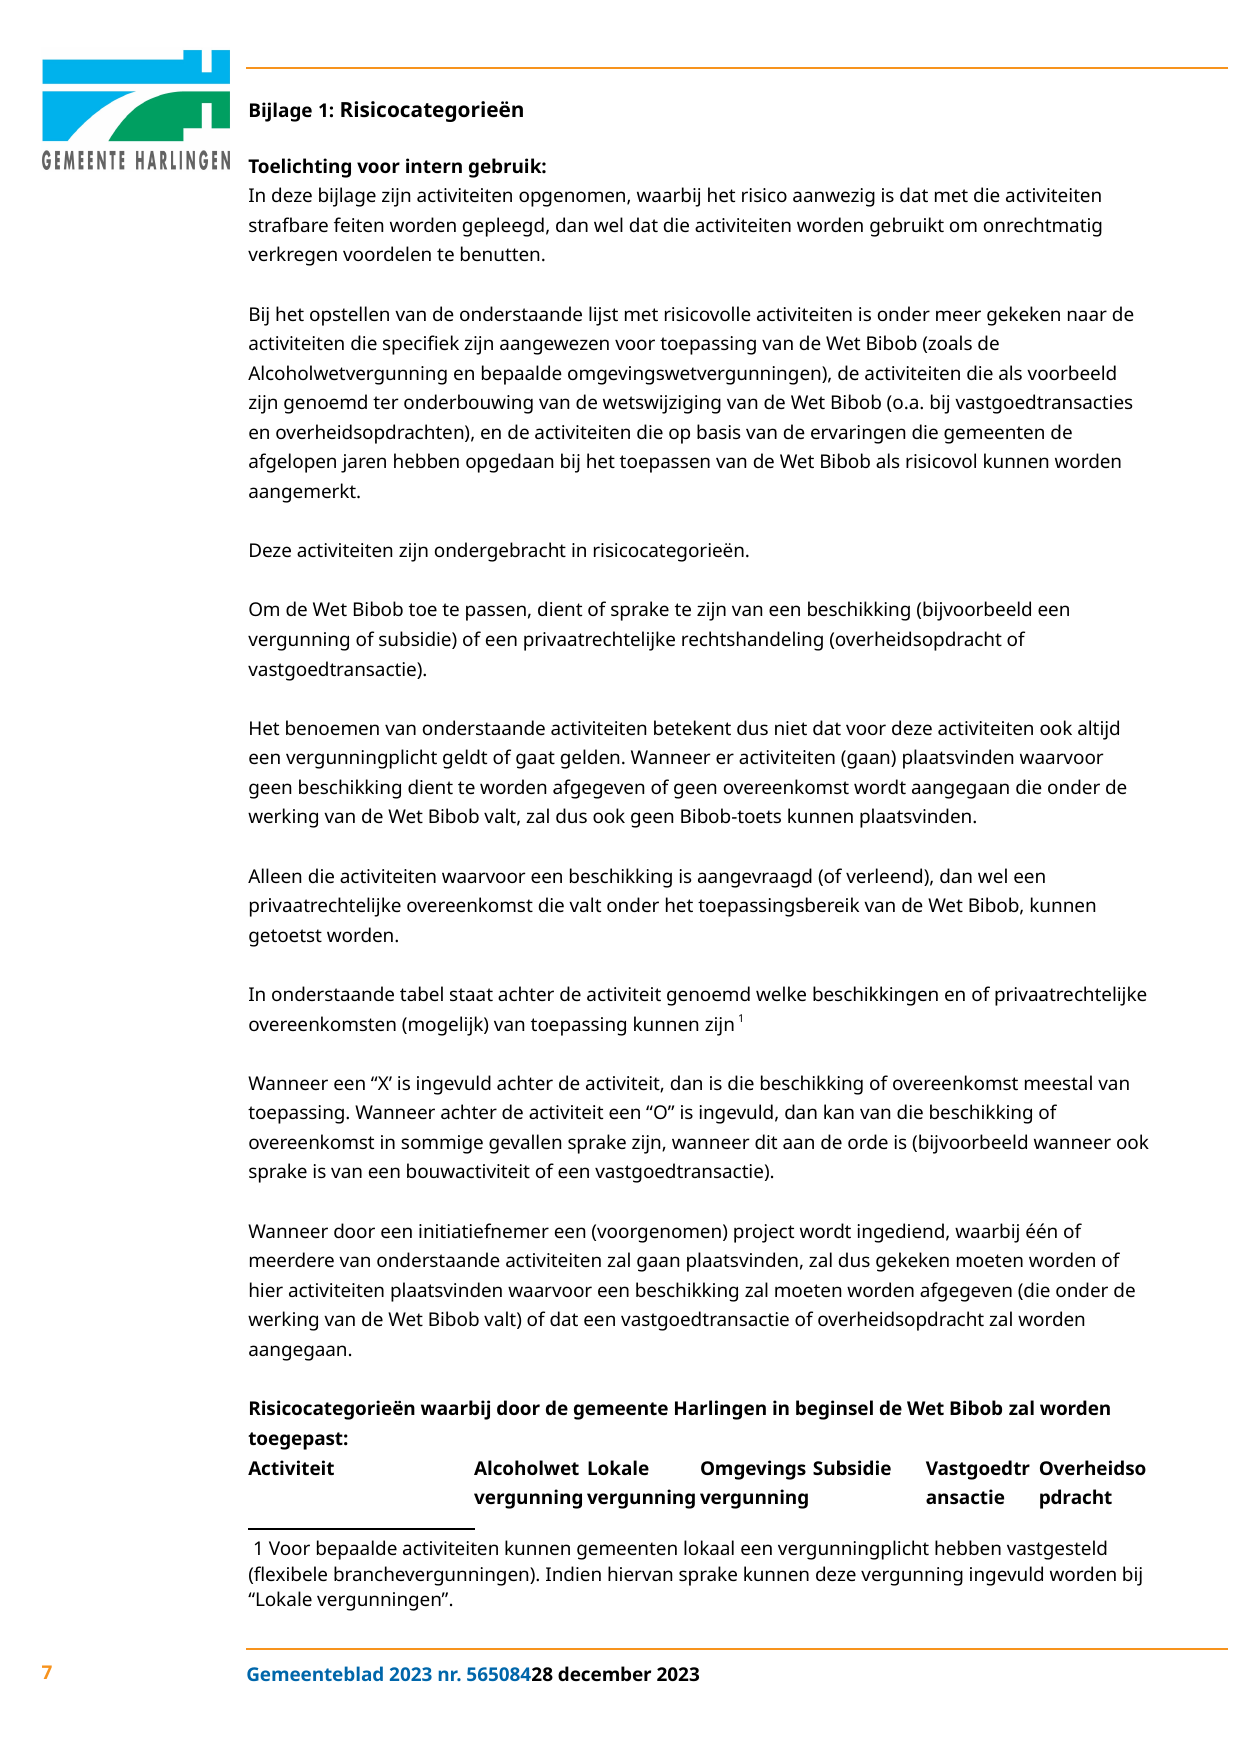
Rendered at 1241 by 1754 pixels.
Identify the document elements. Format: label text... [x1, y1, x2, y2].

text Toelichting voor intern gebruik: [248, 153, 1152, 179]
text Deze activiteiten zijn ondergebracht in risicocategorieën. [248, 537, 1152, 563]
table_header Lokale vergunning [587, 1455, 700, 1510]
table_header Alcoholwetvergunning [474, 1455, 587, 1510]
text Alleen die activiteiten waarvoor een beschikking is aangevraagd (of verleend), dan wel een privaatrechtelijke overeenkomst die valt onder het toepassingsbereik van de Wet Bibob, kunnen getoetst worden. [248, 863, 1152, 948]
text Wanneer door een initiatiefnemer een (voorgenomen) project wordt ingediend, waarbij één of meerdere van onderstaande activiteiten zal gaan plaatsvinden, zal dus gekeken moeten worden of hier activiteiten plaatsvinden waarvoor een beschikking zal moeten worden afgegeven (die onder de werking van de Wet Bibob valt) of dat een vastgoedtransactie of overheidsopdracht zal worden aangegaan. [248, 1218, 1152, 1362]
text Voor bepaalde activiteiten kunnen gemeenten lokaal een vergunningplicht hebben vastgesteld (flexibele branchevergunningen). Indien hiervan sprake kunnen deze vergunning ingevuld worden bij “Lokale vergunningen”. [248, 1535, 1152, 1612]
table_header Subsidie [813, 1455, 926, 1510]
table_header Overheidsopdracht [1039, 1455, 1152, 1510]
text Risicocategorieën waarbij door de gemeente Harlingen in beginsel de Wet Bibob zal worden toegepast: [248, 1395, 1152, 1451]
table_header Omgevingsvergunning [700, 1455, 813, 1510]
text Bij het opstellen van de onderstaande lijst met risicovolle activiteiten is onder meer gekeken naar de activiteiten die specifiek zijn aangewezen voor toepassing van de Wet Bibob (zoals de Alcoholwetvergunning en bepaalde omgevingswetvergunningen), de activiteiten die als voorbeeld zijn genoemd ter onderbouwing van de wetswijziging van de Wet Bibob (o.a. bij vastgoedtransacties en overheidsopdrachten), en de activiteiten die op basis van de ervaringen die gemeenten de afgelopen jaren hebben opgedaan bij het toepassen van de Wet Bibob als risicovol kunnen worden aangemerkt. [248, 301, 1152, 504]
text Het benoemen van onderstaande activiteiten betekent dus niet dat voor deze activiteiten ook altijd een vergunningplicht geldt of gaat gelden. Wanneer er activiteiten (gaan) plaatsvinden waarvoor geen beschikking dient te worden afgegeven of geen overeenkomst wordt aangegaan die onder de werking van de Wet Bibob valt, zal dus ook geen Bibob-toets kunnen plaatsvinden. [248, 715, 1152, 829]
text In onderstaande tabel staat achter de activiteit genoemd welke beschikkingen en of privaatrechtelijke overeenkomsten (mogelijk) van toepassing kunnen zijn [248, 981, 1152, 1037]
text In deze bijlage zijn activiteiten opgenomen, waarbij het risico aanwezig is dat met die activiteiten strafbare feiten worden gepleegd, dan wel dat die activiteiten worden gebruikt om onrechtmatig verkregen voordelen te benutten. [248, 182, 1152, 267]
text Wanneer een “X’ is ingevuld achter de activiteit, dan is die beschikking of overeenkomst meestal van toepassing. Wanneer achter de activiteit een “O” is ingevuld, dan kan van die beschikking of overeenkomst in sommige gevallen sprake zijn, wanneer dit aan de orde is (bijvoorbeeld wanneer ook sprake is van een bouwactiviteit of een vastgoedtransactie). [248, 1070, 1152, 1184]
text Om de Wet Bibob toe te passen, dient of sprake te zijn van een beschikking (bijvoorbeeld een vergunning of subsidie) of een privaatrechtelijke rechtshandeling (overheidsopdracht of vastgoedtransactie). [248, 597, 1152, 682]
picture [41, 47, 231, 172]
table_header Activiteit [248, 1455, 474, 1510]
table_header Vastgoedtransactie [926, 1455, 1038, 1510]
text Bijlage 1: Risicocategorieën [248, 95, 1152, 123]
